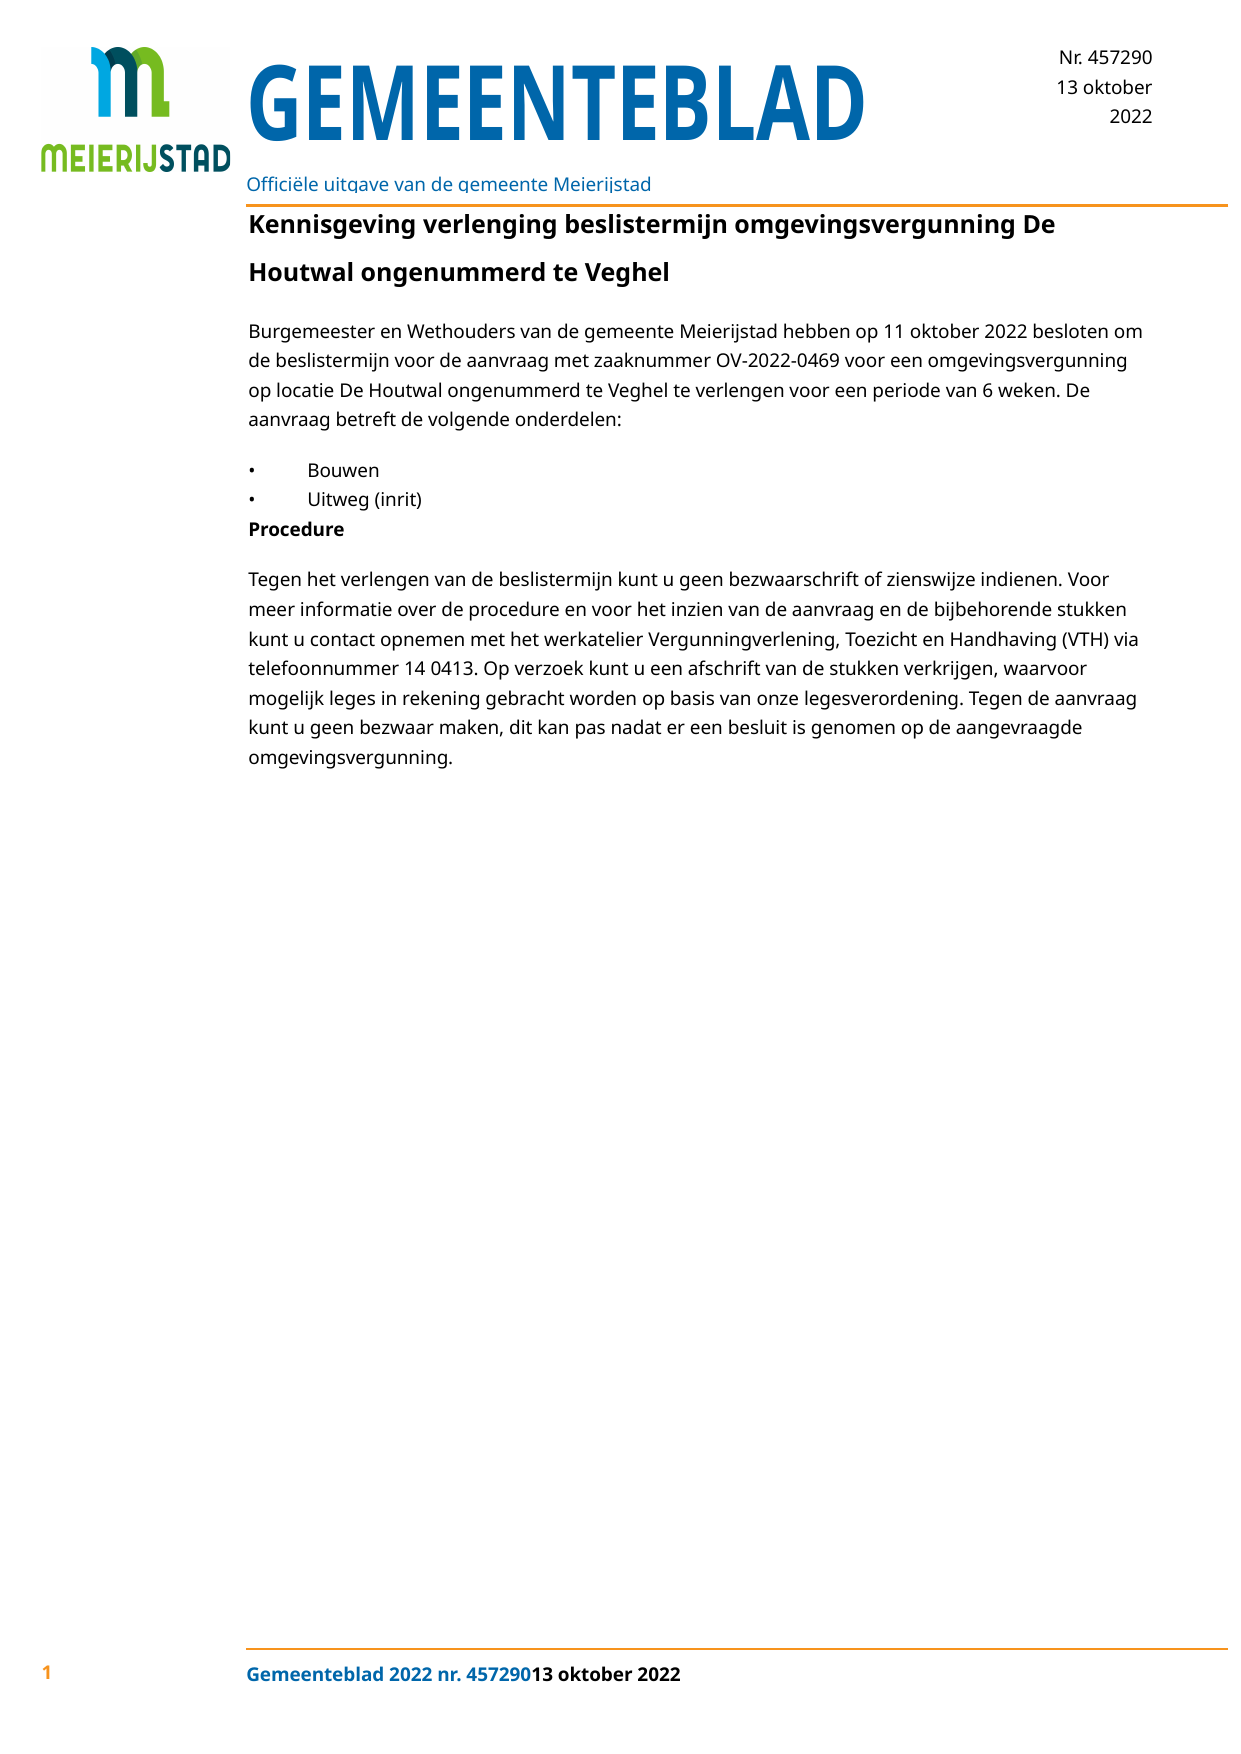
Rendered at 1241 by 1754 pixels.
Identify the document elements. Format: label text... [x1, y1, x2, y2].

text Kennisgeving verlenging beslistermijn omgevingsvergunning De Houtwal ongenummerd te Veghel [248, 207, 1152, 288]
text Tegen het verlengen van de beslistermijn kunt u geen bezwaarschrift of zienswijze indienen. Voor meer informatie over de procedure en voor het inzien van de aanvraag en de bijbehorende stukken kunt u contact opnemen met het werkatelier Vergunningverlening, Toezicht en Handhaving (VTH) via telefoonnummer 14 0413. Op verzoek kunt u een afschrift van de stukken verkrijgen, waarvoor mogelijk leges in rekening gebracht worden op basis van onze legesverordening. Tegen de aanvraag kunt u geen bezwaar maken, dit kan pas nadat er een besluit is genomen op de aangevraagde omgevingsvergunning. [248, 567, 1152, 770]
picture [41, 47, 231, 172]
list Bouwen [248, 457, 1152, 483]
list Uitweg (inrit) [248, 487, 1152, 512]
text Burgemeester en Wethouders van de gemeente Meierijstad hebben op 11 oktober 2022 besloten om de beslistermijn voor de aanvraag met zaaknummer OV-2022-0469 voor een omgevingsvergunning op locatie De Houtwal ongenummerd te Veghel te verlengen voor een periode van 6 weken. De aanvraag betreft de volgende onderdelen: [248, 318, 1152, 432]
text Procedure [248, 516, 1152, 542]
